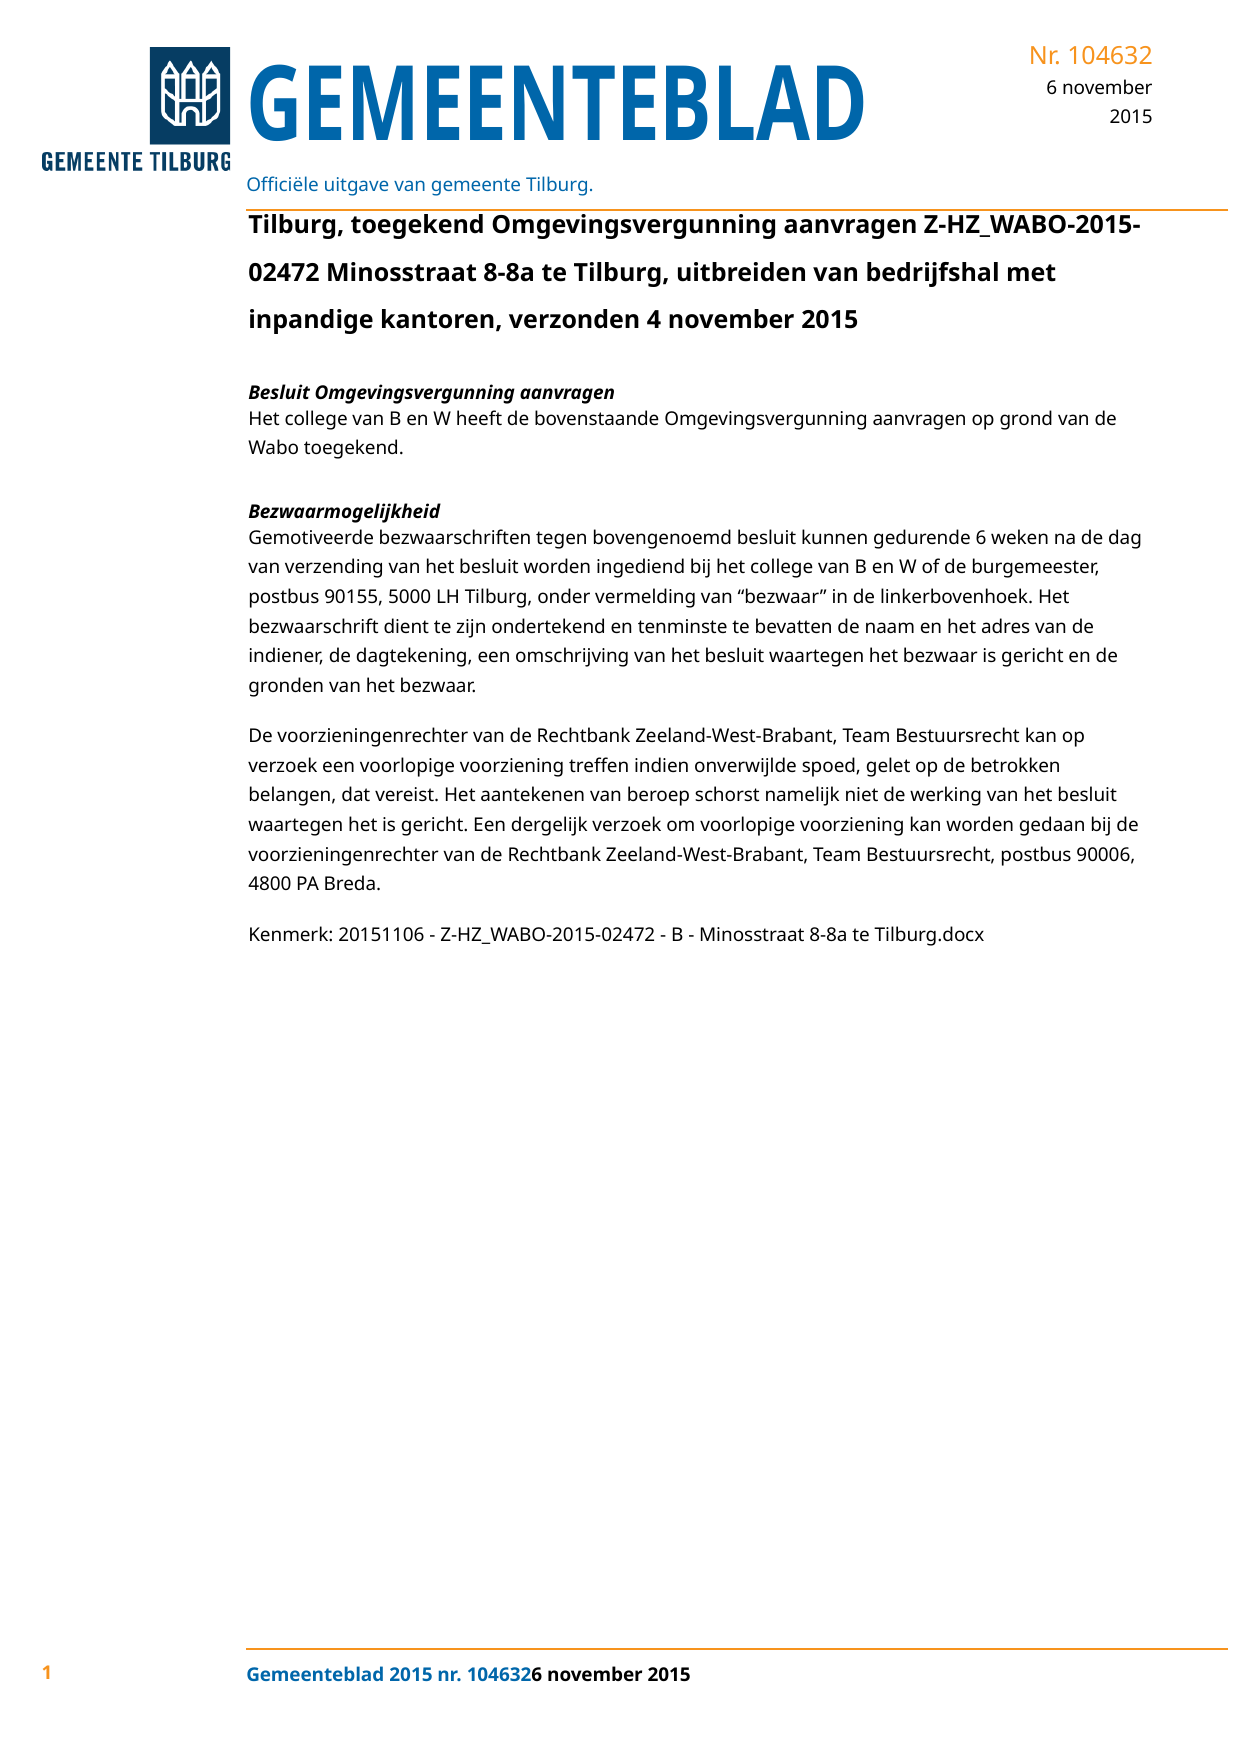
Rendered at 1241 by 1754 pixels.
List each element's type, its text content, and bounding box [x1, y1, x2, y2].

text Bezwaarmogelijkheid [248, 498, 1152, 524]
picture [41, 47, 231, 172]
text Gemotiveerde bezwaarschriften tegen bovengenoemd besluit kunnen gedurende 6 weken na de dag van verzending van het besluit worden ingediend bij het college van B en W of de burgemeester, postbus 90155, 5000 LH Tilburg, onder vermelding van “bezwaar” in de linkerbovenhoek. Het bezwaarschrift dient te zijn ondertekend en tenminste te bevatten de naam en het adres van de indiener, de dagtekening, een omschrijving van het besluit waartegen het bezwaar is gericht en de gronden van het bezwaar. [248, 524, 1152, 698]
text Besluit Omgevingsvergunning aanvragen [248, 379, 1152, 405]
text Het college van B en W heeft de bovenstaande Omgevingsvergunning aanvragen op grond van de Wabo toegekend. [248, 405, 1152, 460]
text Tilburg, toegekend Omgevingsvergunning aanvragen Z-HZ_WABO-2015-02472 Minosstraat 8-8a te Tilburg, uitbreiden van bedrijfshal met inpandige kantoren, verzonden 4 november 2015 [248, 211, 1152, 336]
text De voorzieningenrechter van de Rechtbank Zeeland-West-Brabant, Team Bestuursrecht kan op verzoek een voorlopige voorziening treffen indien onverwijlde spoed, gelet op de betrokken belangen, dat vereist. Het aantekenen van beroep schorst namelijk niet de werking van het besluit waartegen het is gericht. Een dergelijk verzoek om voorlopige voorziening kan worden gedaan bij de voorzieningenrechter van de Rechtbank Zeeland-West-Brabant, Team Bestuursrecht, postbus 90006, 4800 PA Breda. [248, 722, 1152, 896]
text Kenmerk: 20151106 - Z-HZ_WABO-2015-02472 - B - Minosstraat 8-8a te Tilburg.docx [248, 921, 1152, 946]
